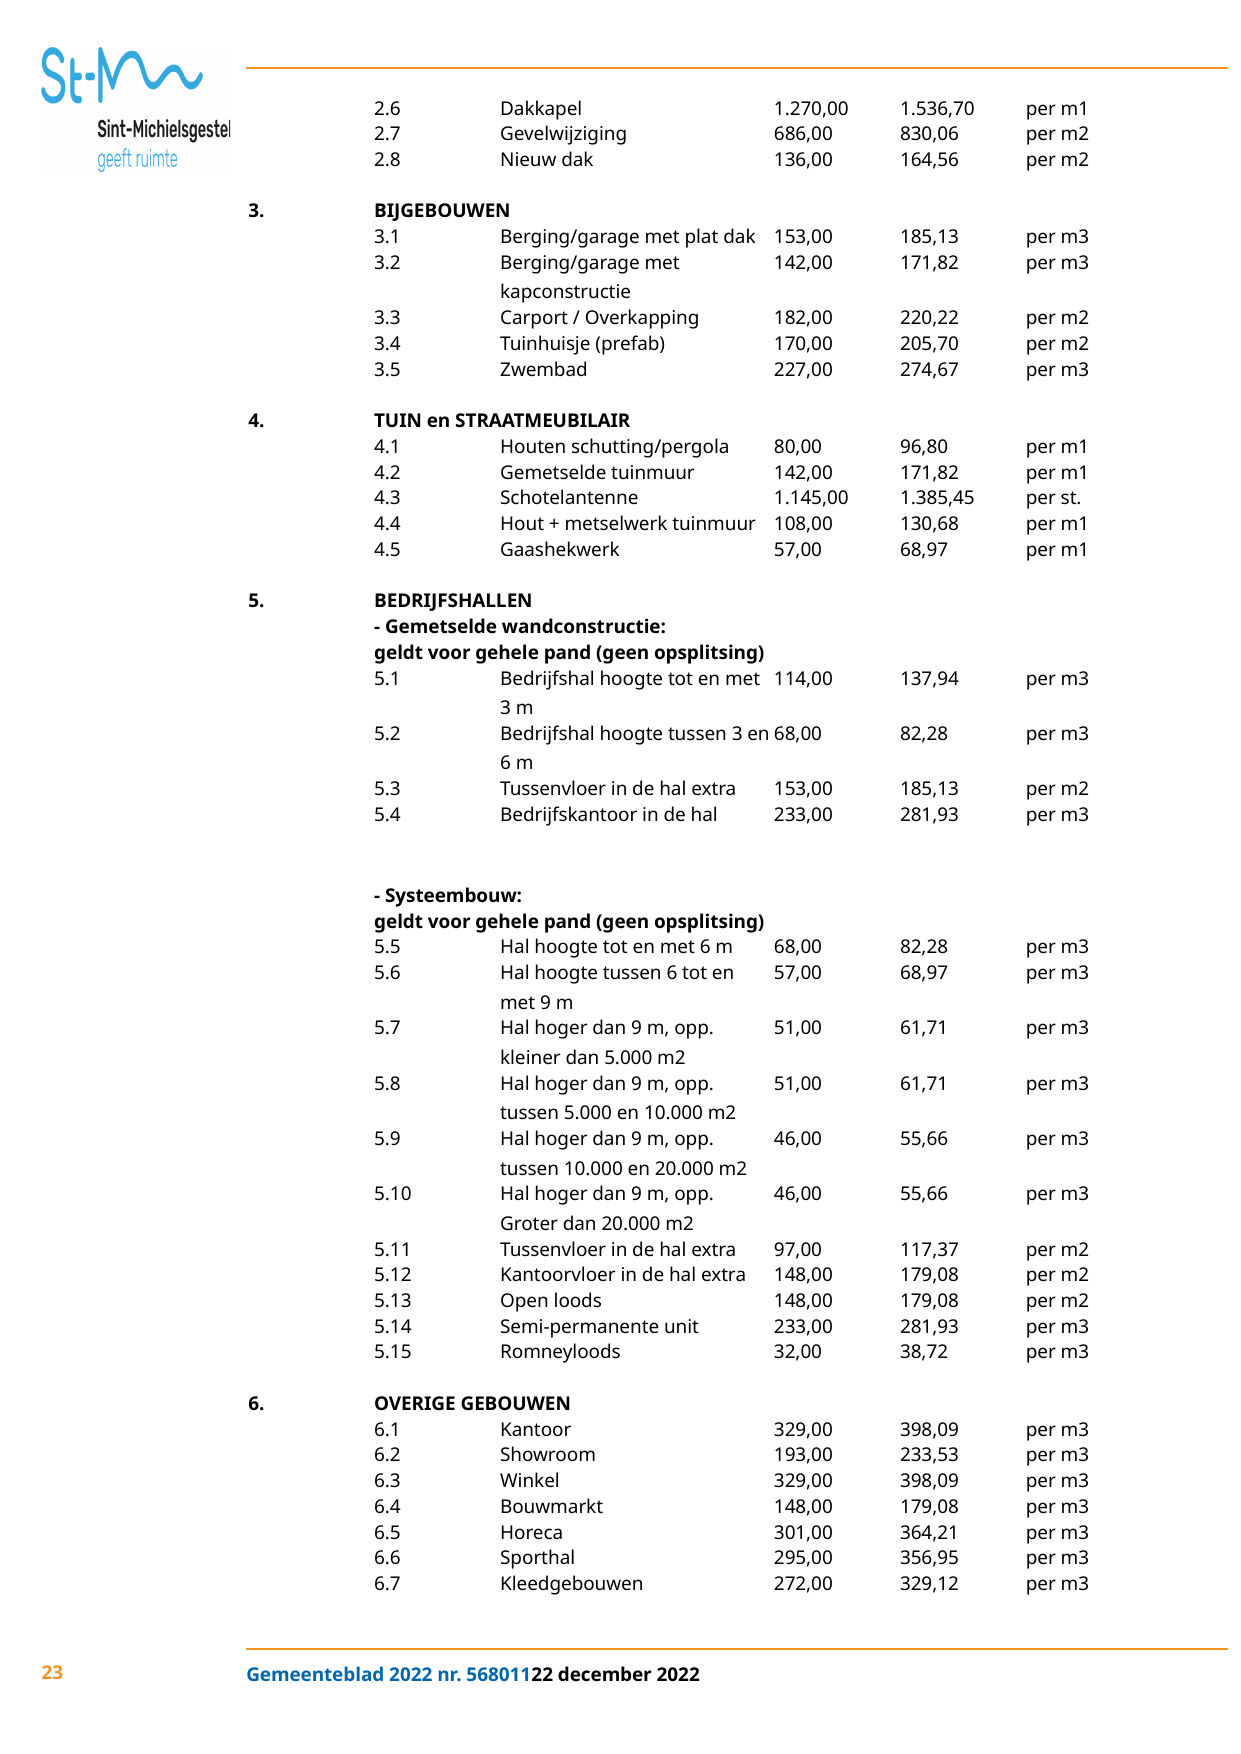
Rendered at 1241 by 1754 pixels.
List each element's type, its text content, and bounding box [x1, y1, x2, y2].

table_cell [774, 198, 900, 223]
table_cell [248, 485, 374, 510]
table_cell per m2 [1026, 1236, 1152, 1262]
table_cell per m3 [1026, 801, 1152, 827]
table_cell [248, 1015, 374, 1070]
table_cell 6.3 [374, 1468, 500, 1493]
table_cell 5.9 [374, 1125, 500, 1181]
table_cell [248, 330, 374, 356]
table_cell 3. [248, 198, 374, 223]
table_cell BIJGEBOUWEN [374, 198, 774, 223]
table_cell [248, 827, 374, 852]
table_cell [248, 172, 374, 198]
table_cell 61,71 [900, 1070, 1026, 1125]
table_cell [774, 827, 900, 852]
table_cell per m3 [1026, 665, 1152, 720]
table_cell 82,28 [900, 720, 1026, 775]
table_cell 57,00 [774, 536, 900, 562]
table_cell [900, 562, 1026, 587]
table_cell per st. [1026, 485, 1152, 510]
table_cell [248, 1236, 374, 1262]
table_cell Schotelantenne [500, 485, 774, 510]
table_cell per m3 [1026, 1181, 1152, 1236]
table_cell 5.14 [374, 1313, 500, 1339]
table_cell [374, 172, 500, 198]
table_cell [1026, 853, 1152, 908]
table_cell 2.7 [374, 121, 500, 146]
table_cell [1026, 408, 1152, 433]
table_cell 5.1 [374, 665, 500, 720]
table_cell 301,00 [774, 1519, 900, 1544]
table_cell [248, 305, 374, 330]
table_cell [1026, 588, 1152, 613]
table_cell 3.2 [374, 249, 500, 304]
table_cell 6.7 [374, 1570, 500, 1596]
table_cell 182,00 [774, 305, 900, 330]
table_cell [900, 1365, 1026, 1390]
table_cell Zwembad [500, 356, 774, 382]
table_cell [248, 775, 374, 801]
table_cell [248, 1442, 374, 1467]
table_cell 4.1 [374, 433, 500, 459]
table_cell [900, 588, 1026, 613]
table_cell 142,00 [774, 459, 900, 484]
table_cell 329,00 [774, 1416, 900, 1442]
table_cell 6.4 [374, 1493, 500, 1519]
table_cell [1026, 1390, 1152, 1416]
table_cell [248, 1493, 374, 1519]
table_cell per m1 [1026, 510, 1152, 536]
table_cell per m2 [1026, 775, 1152, 801]
table_cell 5.13 [374, 1287, 500, 1313]
table_cell per m2 [1026, 305, 1152, 330]
table_cell 136,00 [774, 146, 900, 172]
table_cell - Gemetselde wandconstructie: [374, 613, 774, 639]
table_cell per m2 [1026, 1262, 1152, 1287]
table_cell 274,67 [900, 356, 1026, 382]
table_cell [1026, 908, 1152, 933]
table_cell [248, 801, 374, 827]
table_cell 6.1 [374, 1416, 500, 1442]
table_cell 233,00 [774, 801, 900, 827]
table_cell Berging/garage met plat dak [500, 224, 774, 249]
table_cell 61,71 [900, 1015, 1026, 1070]
table_cell 5.6 [374, 959, 500, 1014]
table_cell [1026, 827, 1152, 852]
table_cell Winkel [500, 1468, 774, 1493]
table_cell [500, 172, 774, 198]
table_cell Hout + metselwerk tuinmuur [500, 510, 774, 536]
table_cell Dakkapel [500, 95, 774, 121]
picture [41, 47, 231, 172]
table_cell per m1 [1026, 536, 1152, 562]
table_cell [248, 639, 374, 665]
table_cell 398,09 [900, 1468, 1026, 1493]
table_cell 329,12 [900, 1570, 1026, 1596]
table_cell Gevelwijziging [500, 121, 774, 146]
table_cell 4.3 [374, 485, 500, 510]
table_cell [1026, 562, 1152, 587]
table_cell [374, 1365, 500, 1390]
table_cell 281,93 [900, 1313, 1026, 1339]
table_cell 171,82 [900, 459, 1026, 484]
table_cell [774, 408, 900, 433]
table_cell 5.2 [374, 720, 500, 775]
table_cell 3.1 [374, 224, 500, 249]
table_cell [248, 1287, 374, 1313]
table_cell 4.4 [374, 510, 500, 536]
table_cell [774, 639, 900, 665]
table_cell Kantoor [500, 1416, 774, 1442]
table_cell 1.536,70 [900, 95, 1026, 121]
table_cell 4. [248, 408, 374, 433]
table_cell 57,00 [774, 959, 900, 1014]
table_cell 80,00 [774, 433, 900, 459]
table_cell 68,00 [774, 934, 900, 959]
table_cell per m3 [1026, 1570, 1152, 1596]
table_cell [900, 613, 1026, 639]
table_cell - Systeembouw: [374, 853, 774, 908]
table_cell [248, 536, 374, 562]
table_cell 153,00 [774, 224, 900, 249]
table_cell 51,00 [774, 1070, 900, 1125]
table_cell [248, 908, 374, 933]
table_cell 1.270,00 [774, 95, 900, 121]
table_cell [500, 1365, 774, 1390]
table_cell [1026, 198, 1152, 223]
table_cell [248, 959, 374, 1014]
table_cell per m3 [1026, 1015, 1152, 1070]
table_cell 82,28 [900, 934, 1026, 959]
table_cell [374, 562, 500, 587]
table_cell [248, 510, 374, 536]
table_cell 6.6 [374, 1545, 500, 1570]
table_cell [248, 433, 374, 459]
table_cell [248, 249, 374, 304]
table_cell 5. [248, 588, 374, 613]
table_cell Hal hoger dan 9 m, opp. Groter dan 20.000 m2 [500, 1181, 774, 1236]
table_cell Semi-permanente unit [500, 1313, 774, 1339]
table_cell Tuinhuisje (prefab) [500, 330, 774, 356]
table_cell per m2 [1026, 1287, 1152, 1313]
table_cell [900, 639, 1026, 665]
table_cell [900, 198, 1026, 223]
table_cell [248, 1181, 374, 1236]
table_cell [248, 1545, 374, 1570]
table_cell 295,00 [774, 1545, 900, 1570]
table_cell 2.8 [374, 146, 500, 172]
table_cell 179,08 [900, 1287, 1026, 1313]
table_cell Kleedgebouwen [500, 1570, 774, 1596]
table_cell [248, 1519, 374, 1544]
table_cell Hal hoogte tot en met 6 m [500, 934, 774, 959]
table_cell per m3 [1026, 1339, 1152, 1364]
table_cell 148,00 [774, 1287, 900, 1313]
table_cell [248, 1125, 374, 1181]
table_cell [774, 172, 900, 198]
table_cell per m3 [1026, 1545, 1152, 1570]
table_cell 5.10 [374, 1181, 500, 1236]
table_cell 5.12 [374, 1262, 500, 1287]
table_cell 51,00 [774, 1015, 900, 1070]
table_cell 233,53 [900, 1442, 1026, 1467]
table_cell 32,00 [774, 1339, 900, 1364]
table_cell 5.15 [374, 1339, 500, 1364]
table_cell 179,08 [900, 1262, 1026, 1287]
table_cell Carport / Overkapping [500, 305, 774, 330]
table_cell 398,09 [900, 1416, 1026, 1442]
table_cell 185,13 [900, 775, 1026, 801]
table_cell 1.145,00 [774, 485, 900, 510]
table_cell 179,08 [900, 1493, 1026, 1519]
table_cell 220,22 [900, 305, 1026, 330]
table_cell 193,00 [774, 1442, 900, 1467]
table_cell per m1 [1026, 459, 1152, 484]
table_cell 55,66 [900, 1181, 1026, 1236]
table_cell per m3 [1026, 1416, 1152, 1442]
table_cell [248, 665, 374, 720]
table_cell [774, 613, 900, 639]
table_cell Hal hoger dan 9 m, opp. kleiner dan 5.000 m2 [500, 1015, 774, 1070]
table_cell 830,06 [900, 121, 1026, 146]
table_cell [900, 382, 1026, 407]
table_cell 272,00 [774, 1570, 900, 1596]
table_cell [248, 1468, 374, 1493]
table_cell [374, 827, 500, 852]
table_cell per m3 [1026, 356, 1152, 382]
table_cell per m3 [1026, 1313, 1152, 1339]
table_cell 117,37 [900, 1236, 1026, 1262]
table_cell Hal hoger dan 9 m, opp. tussen 10.000 en 20.000 m2 [500, 1125, 774, 1181]
table_cell 227,00 [774, 356, 900, 382]
table_cell [248, 934, 374, 959]
table_cell Tussenvloer in de hal extra [500, 775, 774, 801]
table_cell 55,66 [900, 1125, 1026, 1181]
table_cell 2.6 [374, 95, 500, 121]
table_cell Tussenvloer in de hal extra [500, 1236, 774, 1262]
table_cell 3.3 [374, 305, 500, 330]
table_cell [248, 1570, 374, 1596]
table_cell 5.11 [374, 1236, 500, 1262]
table_cell 185,13 [900, 224, 1026, 249]
table_cell TUIN en STRAATMEUBILAIR [374, 408, 774, 433]
table_cell 233,00 [774, 1313, 900, 1339]
table_cell [248, 459, 374, 484]
table_cell per m3 [1026, 934, 1152, 959]
table_cell 364,21 [900, 1519, 1026, 1544]
table_cell Romneyloods [500, 1339, 774, 1364]
table_cell 356,95 [900, 1545, 1026, 1570]
table_cell 5.8 [374, 1070, 500, 1125]
table_cell 6.2 [374, 1442, 500, 1467]
table_cell Bedrijfshal hoogte tussen 3 en 6 m [500, 720, 774, 775]
table_cell 142,00 [774, 249, 900, 304]
table_cell 46,00 [774, 1181, 900, 1236]
table_cell 38,72 [900, 1339, 1026, 1364]
table_cell per m3 [1026, 1468, 1152, 1493]
table_cell [248, 1313, 374, 1339]
table_cell per m2 [1026, 121, 1152, 146]
table_cell [248, 562, 374, 587]
table_cell per m3 [1026, 1519, 1152, 1544]
table_cell [774, 1365, 900, 1390]
table_cell per m1 [1026, 95, 1152, 121]
table_cell per m3 [1026, 1442, 1152, 1467]
table_cell 5.3 [374, 775, 500, 801]
table_cell Horeca [500, 1519, 774, 1544]
table_cell Houten schutting/pergola [500, 433, 774, 459]
table_cell 3.5 [374, 356, 500, 382]
table_cell [248, 1339, 374, 1364]
table_cell per m1 [1026, 433, 1152, 459]
table_cell 4.5 [374, 536, 500, 562]
table_cell 164,56 [900, 146, 1026, 172]
table_cell [248, 1070, 374, 1125]
table_cell per m2 [1026, 330, 1152, 356]
table_cell [248, 613, 374, 639]
table_cell per m3 [1026, 224, 1152, 249]
table_cell [248, 853, 374, 908]
table_cell 6. [248, 1390, 374, 1416]
table_cell 108,00 [774, 510, 900, 536]
table_cell per m3 [1026, 1125, 1152, 1181]
table_cell 5.5 [374, 934, 500, 959]
table_cell [1026, 382, 1152, 407]
table_cell [500, 382, 774, 407]
table_cell Bedrijfskantoor in de hal [500, 801, 774, 827]
table_cell 281,93 [900, 801, 1026, 827]
table_cell per m3 [1026, 1070, 1152, 1125]
table_cell per m3 [1026, 959, 1152, 1014]
table_cell Kantoorvloer in de hal extra [500, 1262, 774, 1287]
table_cell 130,68 [900, 510, 1026, 536]
table_cell 148,00 [774, 1262, 900, 1287]
table_cell [248, 356, 374, 382]
table_cell per m3 [1026, 249, 1152, 304]
table_cell [248, 121, 374, 146]
table_cell 5.7 [374, 1015, 500, 1070]
table_cell [248, 1262, 374, 1287]
table_cell 329,00 [774, 1468, 900, 1493]
table_cell [248, 224, 374, 249]
table_cell [900, 172, 1026, 198]
table_cell [1026, 1365, 1152, 1390]
table_cell [1026, 613, 1152, 639]
table_cell geldt voor gehele pand (geen opsplitsing) [374, 908, 774, 933]
table_cell [774, 588, 900, 613]
table_cell 6.5 [374, 1519, 500, 1544]
table_cell [774, 908, 900, 933]
table_cell 170,00 [774, 330, 900, 356]
table_cell [248, 382, 374, 407]
table_cell [774, 562, 900, 587]
table_cell 137,94 [900, 665, 1026, 720]
table_cell per m2 [1026, 146, 1152, 172]
table_cell geldt voor gehele pand (geen opsplitsing) [374, 639, 774, 665]
table_cell Berging/garage met kapconstructie [500, 249, 774, 304]
table_cell Hal hoger dan 9 m, opp. tussen 5.000 en 10.000 m2 [500, 1070, 774, 1125]
table_cell [900, 408, 1026, 433]
table_cell [900, 1390, 1026, 1416]
table_cell Sporthal [500, 1545, 774, 1570]
table_cell Nieuw dak [500, 146, 774, 172]
table_cell [1026, 172, 1152, 198]
table_cell 96,80 [900, 433, 1026, 459]
table_cell 148,00 [774, 1493, 900, 1519]
table_cell Bedrijfshal hoogte tot en met 3 m [500, 665, 774, 720]
table_cell [500, 562, 774, 587]
table_cell 46,00 [774, 1125, 900, 1181]
table_cell [248, 95, 374, 121]
table_cell [248, 1365, 374, 1390]
table_cell Open loods [500, 1287, 774, 1313]
table_cell per m3 [1026, 720, 1152, 775]
table_cell Showroom [500, 1442, 774, 1467]
table_cell [248, 146, 374, 172]
table_cell 68,97 [900, 959, 1026, 1014]
table_cell 171,82 [900, 249, 1026, 304]
table_cell Gemetselde tuinmuur [500, 459, 774, 484]
table_cell [1026, 639, 1152, 665]
table_cell Bouwmarkt [500, 1493, 774, 1519]
table_cell [248, 1416, 374, 1442]
table_cell Gaashekwerk [500, 536, 774, 562]
table_cell 5.4 [374, 801, 500, 827]
table_cell 114,00 [774, 665, 900, 720]
table_cell [774, 382, 900, 407]
table_cell [248, 720, 374, 775]
table_cell 686,00 [774, 121, 900, 146]
table_cell [500, 827, 774, 852]
table_cell 1.385,45 [900, 485, 1026, 510]
table_cell 205,70 [900, 330, 1026, 356]
table_cell BEDRIJFSHALLEN [374, 588, 774, 613]
table_cell 4.2 [374, 459, 500, 484]
table_cell OVERIGE GEBOUWEN [374, 1390, 774, 1416]
table_cell [774, 853, 900, 908]
table_cell Hal hoogte tussen 6 tot en met 9 m [500, 959, 774, 1014]
table_cell 97,00 [774, 1236, 900, 1262]
table_cell [900, 827, 1026, 852]
table_cell [774, 1390, 900, 1416]
table_cell [900, 908, 1026, 933]
table_cell 3.4 [374, 330, 500, 356]
table_cell 68,00 [774, 720, 900, 775]
table_cell 153,00 [774, 775, 900, 801]
table_cell [900, 853, 1026, 908]
table_cell 68,97 [900, 536, 1026, 562]
table_cell per m3 [1026, 1493, 1152, 1519]
table_cell [374, 382, 500, 407]
